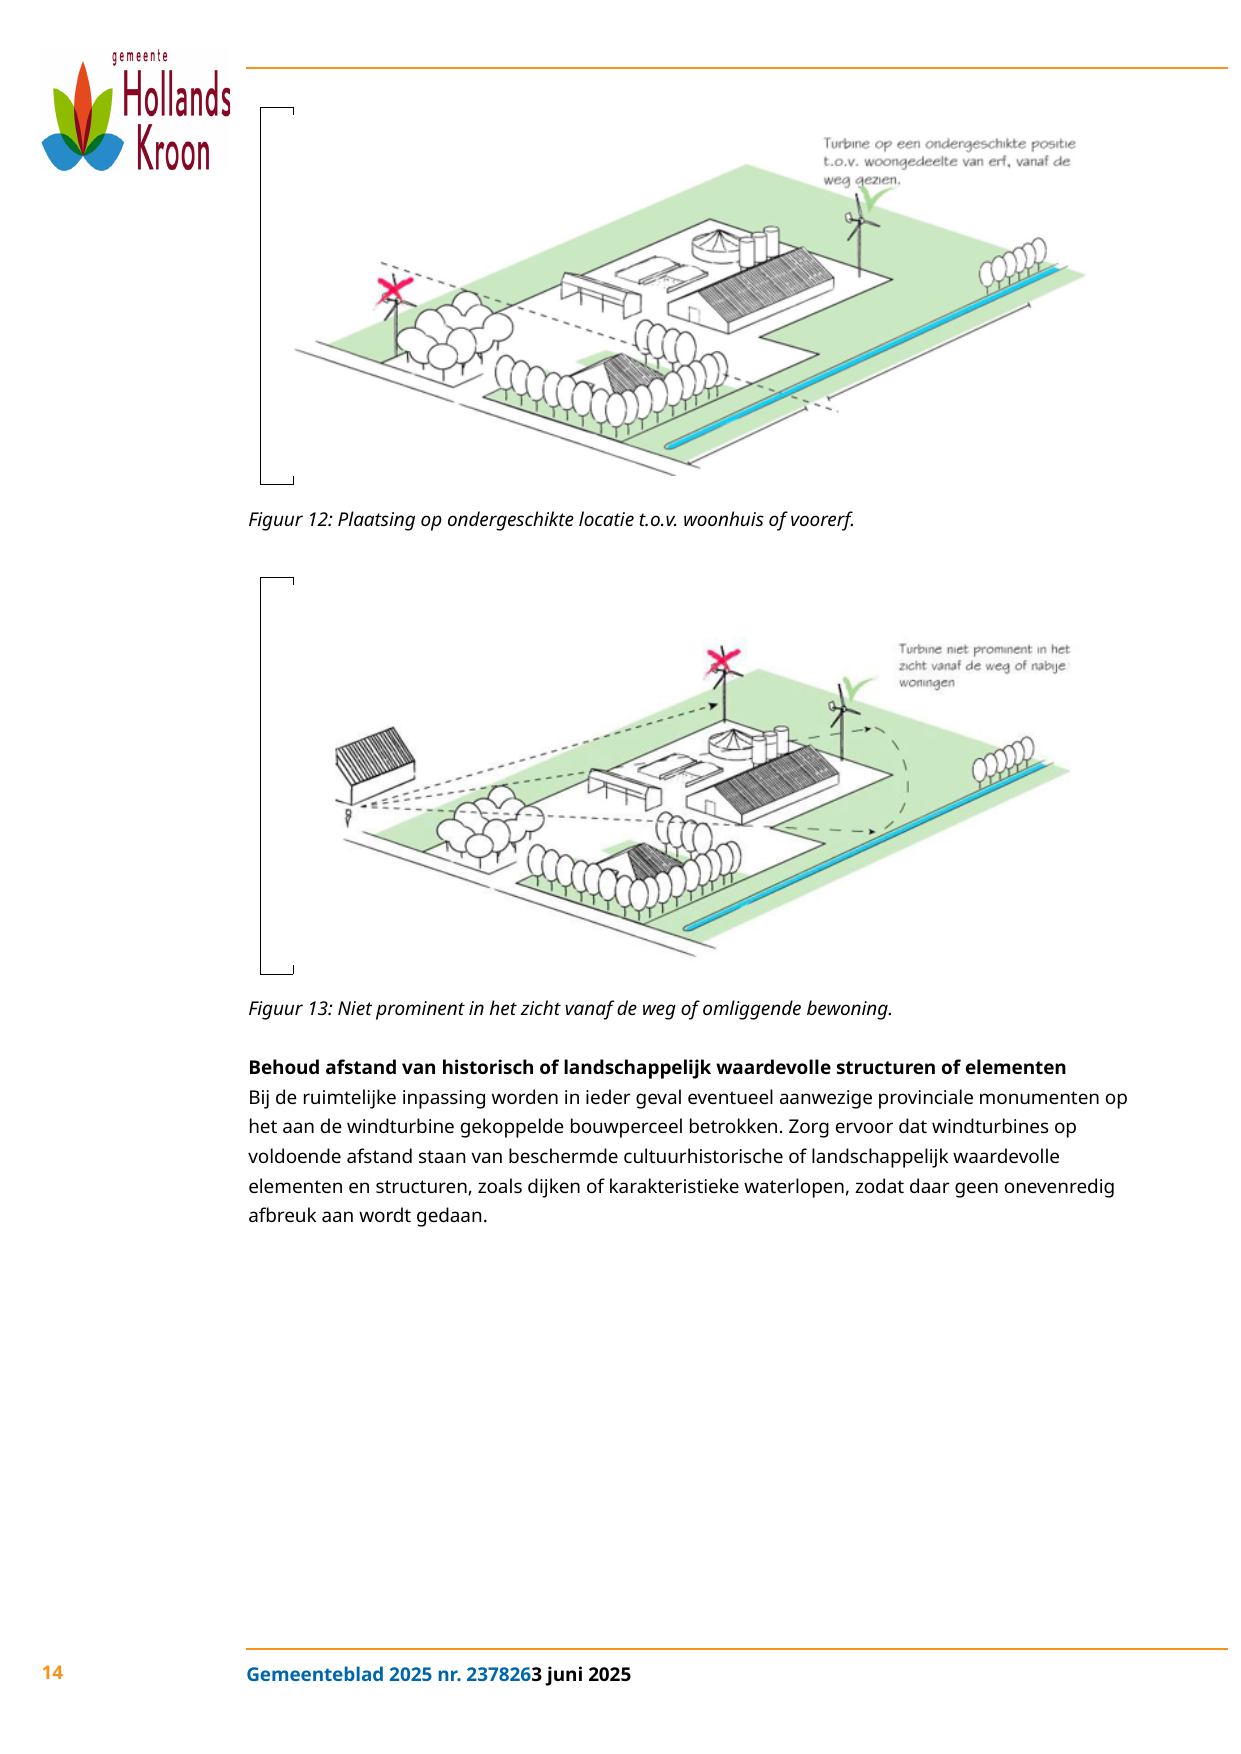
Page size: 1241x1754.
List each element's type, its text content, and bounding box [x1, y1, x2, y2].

picture [41, 47, 231, 172]
text Bij de ruimtelijke inpassing worden in ieder geval eventueel aanwezige provinciale monumenten op het aan de windturbine gekoppelde bouwperceel betrokken. Zorg ervoor dat windturbines op voldoende afstand staan van beschermde cultuurhistorische of landschappelijk waardevolle elementen en structuren, zoals dijken of karakteristieke waterlopen, zodat daar geen onevenredig afbreuk aan wordt gedaan. [248, 1084, 1152, 1228]
text Behoud afstand van historisch of landschappelijk waardevolle structuren of elementen [248, 1054, 1152, 1080]
text Figuur 13: Niet prominent in het zicht vanaf de weg of omliggende bewoning. [248, 995, 1152, 1021]
text Figuur 12: Plaatsing op ondergeschikte locatie t.o.v. woonhuis of voorerf. [248, 506, 1152, 532]
picture [268, 585, 1173, 965]
picture [268, 115, 1173, 476]
